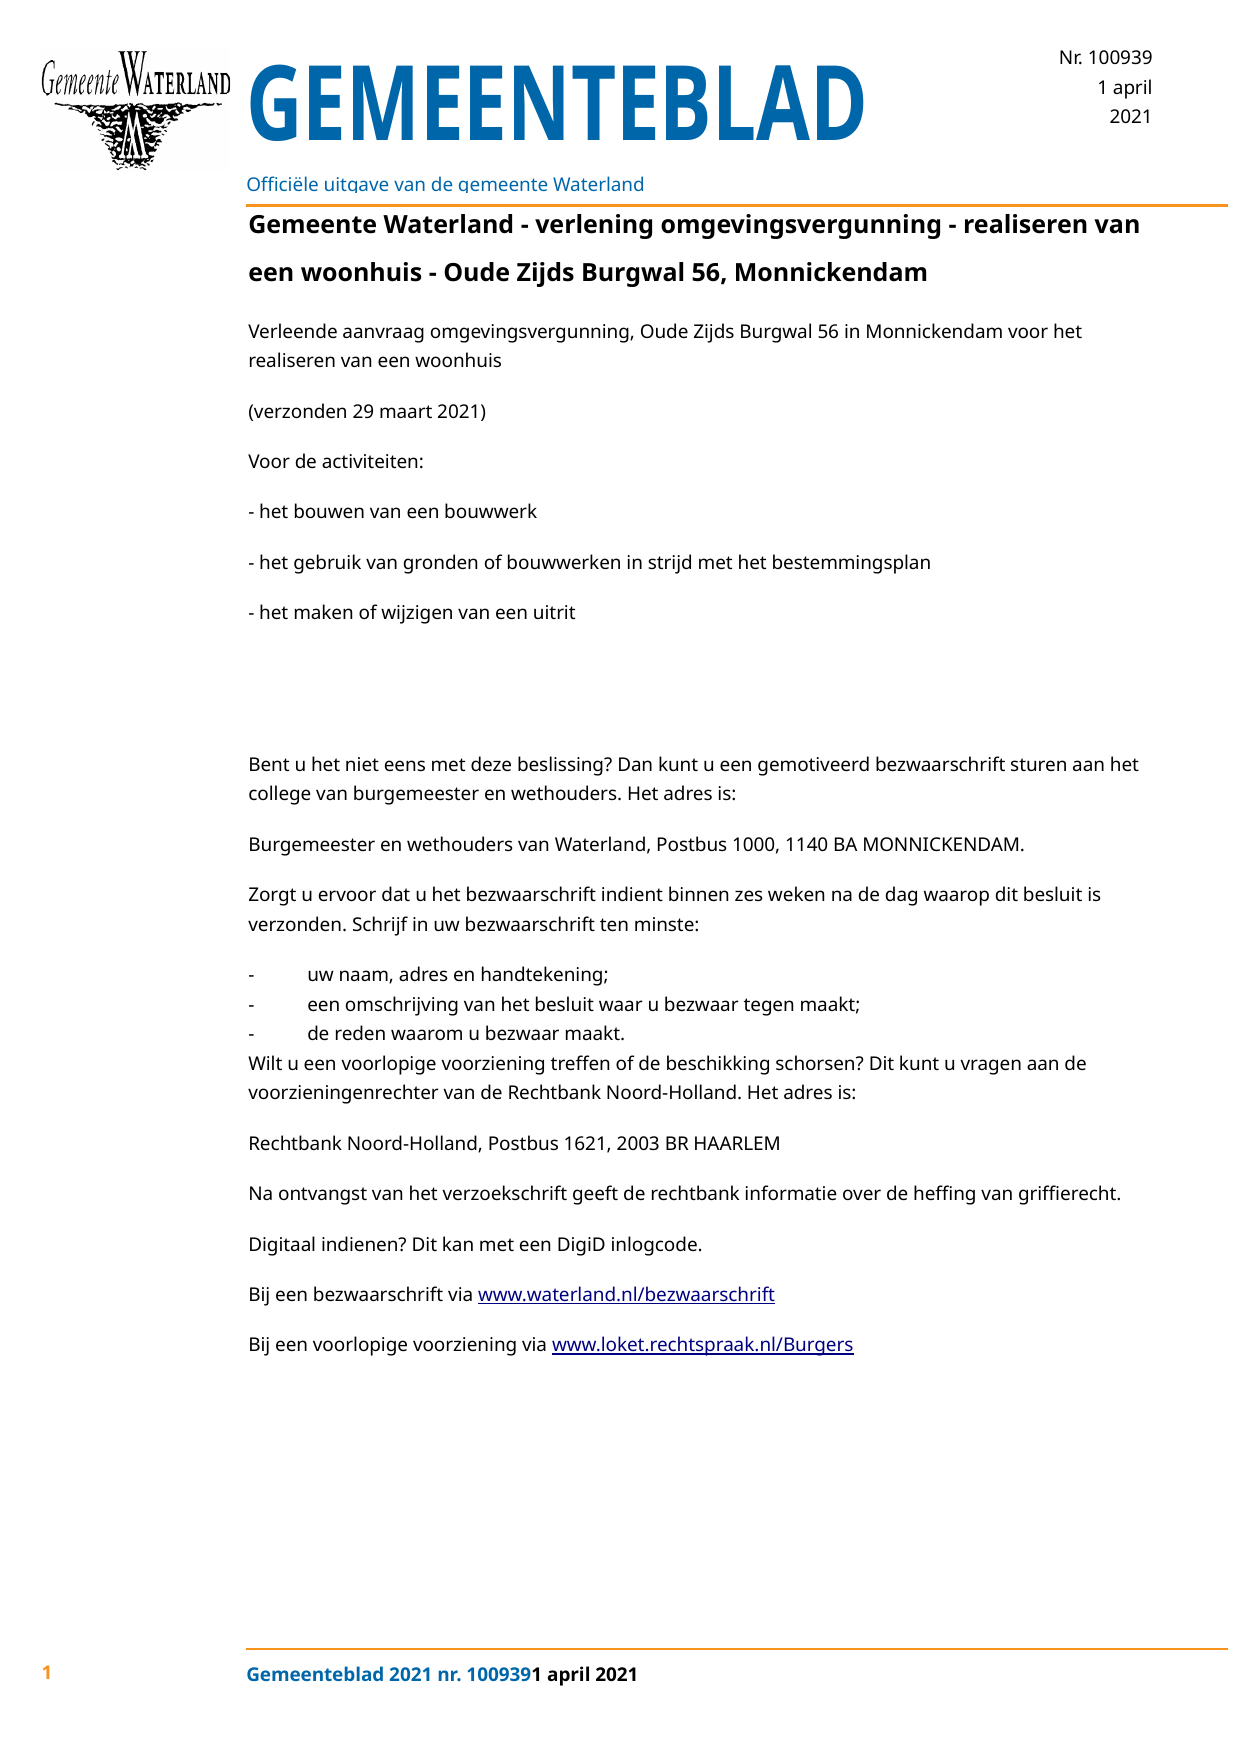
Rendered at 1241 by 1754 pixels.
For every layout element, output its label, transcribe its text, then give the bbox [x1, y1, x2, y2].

text Bij een bezwaarschrift via www.waterland.nl/bezwaarschrift [248, 1281, 1152, 1307]
text - het maken of wijzigen van een uitrit [248, 599, 1152, 625]
list uw naam, adres en handtekening; [248, 961, 1152, 987]
text Verleende aanvraag omgevingsvergunning, Oude Zijds Burgwal 56 in Monnickendam voor het realiseren van een woonhuis [248, 318, 1152, 373]
text - het bouwen van een bouwwerk [248, 499, 1152, 524]
text Gemeente Waterland - verlening omgevingsvergunning - realiseren van een woonhuis - Oude Zijds Burgwal 56, Monnickendam [248, 207, 1152, 288]
text Digitaal indienen? Dit kan met een DigiD inlogcode. [248, 1231, 1152, 1257]
list een omschrijving van het besluit waar u bezwaar tegen maakt; [248, 991, 1152, 1017]
text Bent u het niet eens met deze beslissing? Dan kunt u een gemotiveerd bezwaarschrift sturen aan het college van burgemeester en wethouders. Het adres is: [248, 751, 1152, 806]
list de reden waarom u bezwaar maakt. [248, 1020, 1152, 1046]
picture [41, 47, 231, 172]
text Wilt u een voorlopige voorziening treffen of de beschikking schorsen? Dit kunt u vragen aan de voorzieningenrechter van de Rechtbank Noord-Holland. Het adres is: [248, 1050, 1152, 1105]
text (verzonden 29 maart 2021) [248, 398, 1152, 424]
text Voor de activiteiten: [248, 448, 1152, 474]
text Rechtbank Noord-Holland, Postbus 1621, 2003 BR HAARLEM [248, 1130, 1152, 1156]
text - het gebruik van gronden of bouwwerken in strijd met het bestemmingsplan [248, 549, 1152, 575]
text Na ontvangst van het verzoekschrift geeft de rechtbank informatie over de heffing van griffierecht. [248, 1180, 1152, 1206]
text Zorgt u ervoor dat u het bezwaarschrift indient binnen zes weken na de dag waarop dit besluit is verzonden. Schrijf in uw bezwaarschrift ten minste: [248, 881, 1152, 937]
text Burgemeester en wethouders van Waterland, Postbus 1000, 1140 BA MONNICKENDAM. [248, 831, 1152, 857]
text Bij een voorlopige voorziening via www.loket.rechtspraak.nl/Burgers [248, 1332, 1152, 1357]
